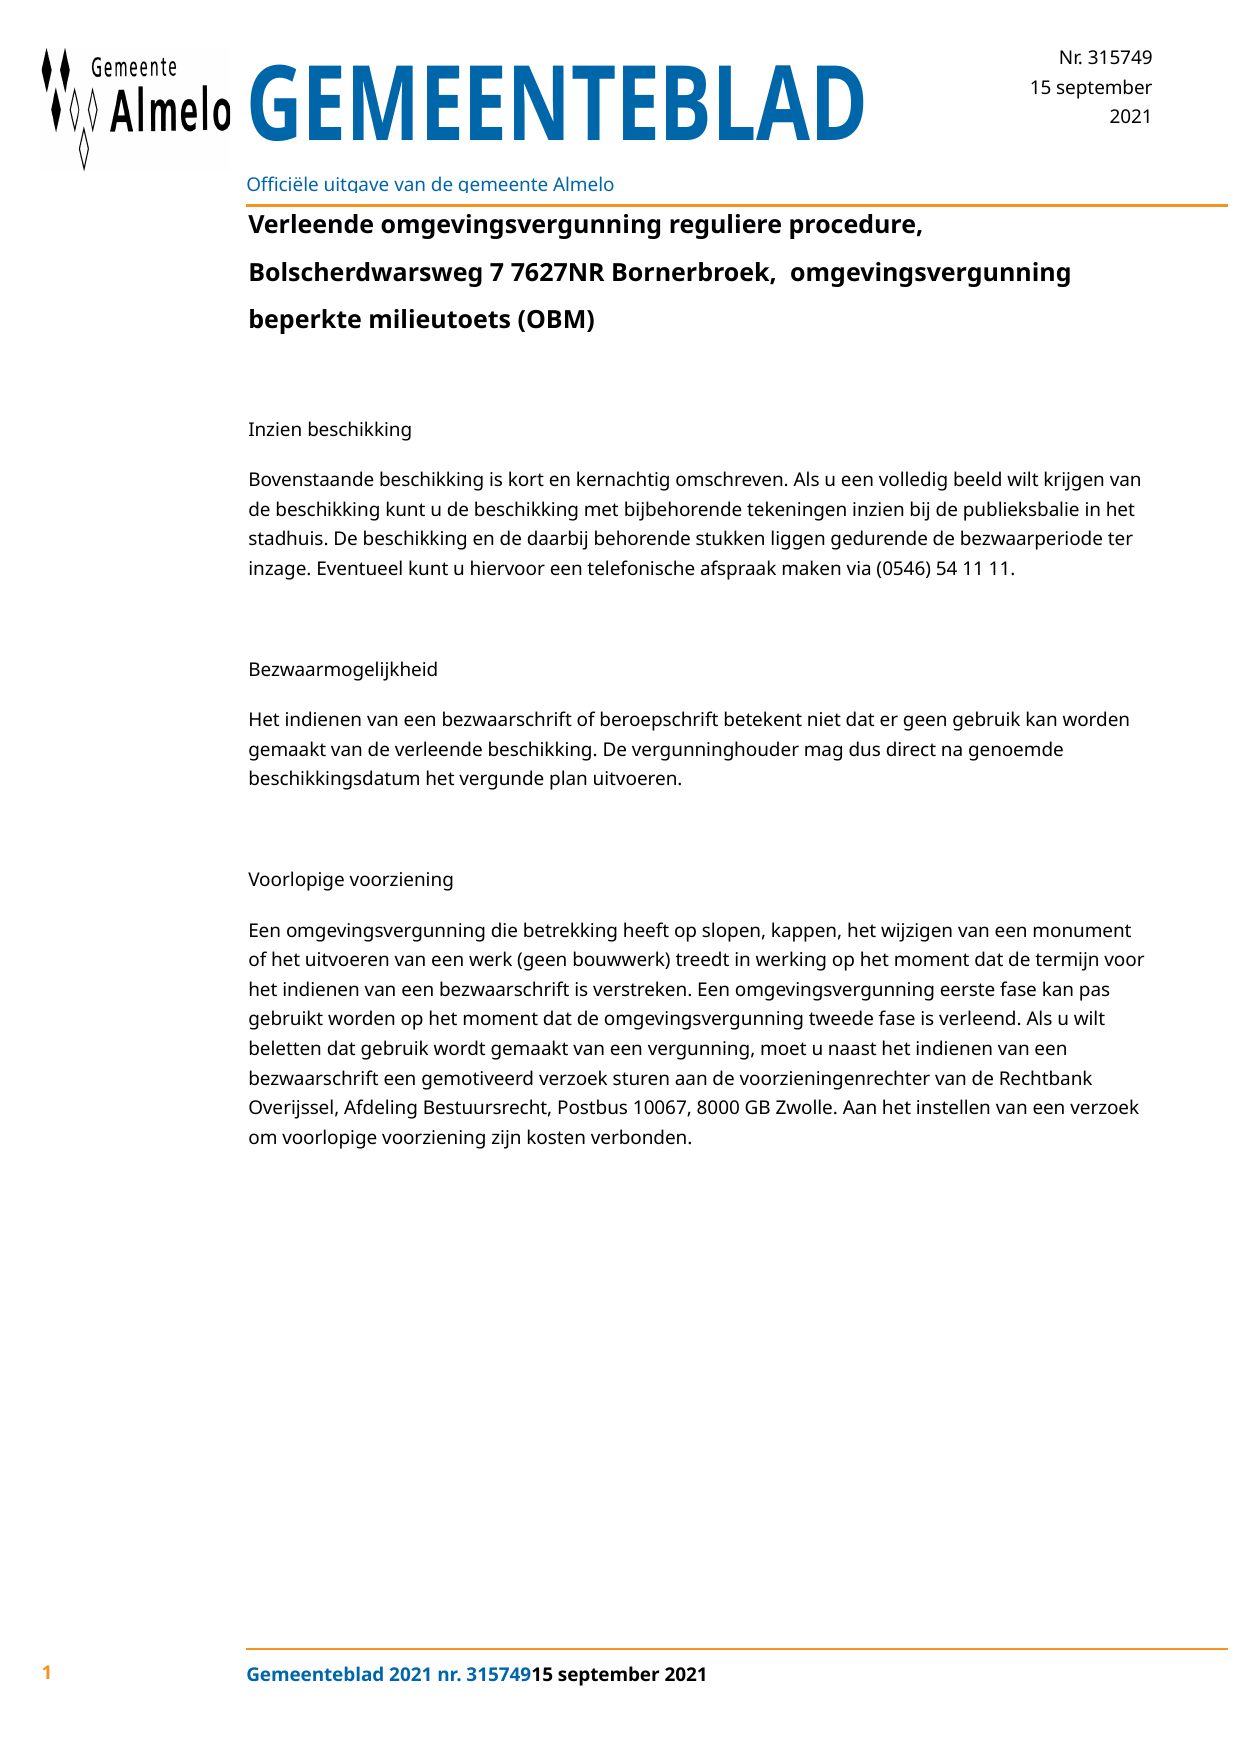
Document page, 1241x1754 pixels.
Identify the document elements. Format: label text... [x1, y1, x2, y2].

text Bezwaarmogelijkheid [248, 656, 1152, 682]
picture [41, 47, 231, 172]
text Verleende omgevingsvergunning reguliere procedure, Bolscherdwarsweg 7 7627NR Bornerbroek, omgevingsvergunning beperkte milieutoets (OBM) [248, 207, 1152, 336]
text Bovenstaande beschikking is kort en kernachtig omschreven. Als u een volledig beeld wilt krijgen van de beschikking kunt u de beschikking met bijbehorende tekeningen inzien bij de publieksbalie in het stadhuis. De beschikking en de daarbij behorende stukken liggen gedurende de bezwaarperiode ter inzage. Eventueel kunt u hiervoor een telefonische afspraak maken via (0546) 54 11 11. [248, 466, 1152, 581]
text Voorlopige voorziening [248, 866, 1152, 892]
text Het indienen van een bezwaarschrift of beroepschrift betekent niet dat er geen gebruik kan worden gemaakt van de verleende beschikking. De vergunninghouder mag dus direct na genoemde beschikkingsdatum het vergunde plan uitvoeren. [248, 706, 1152, 791]
text Een omgevingsvergunning die betrekking heeft op slopen, kappen, het wijzigen van een monument of het uitvoeren van een werk (geen bouwwerk) treedt in werking op het moment dat de termijn voor het indienen van een bezwaarschrift is verstreken. Een omgevingsvergunning eerste fase kan pas gebruikt worden op het moment dat de omgevingsvergunning tweede fase is verleend. Als u wilt beletten dat gebruik wordt gemaakt van een vergunning, moet u naast het indienen van een bezwaarschrift een gemotiveerd verzoek sturen aan de voorzieningenrechter van de Rechtbank Overijssel, Afdeling Bestuursrecht, Postbus 10067, 8000 GB Zwolle. Aan het instellen van een verzoek om voorlopige voorziening zijn kosten verbonden. [248, 917, 1152, 1149]
text Inzien beschikking [248, 416, 1152, 442]
